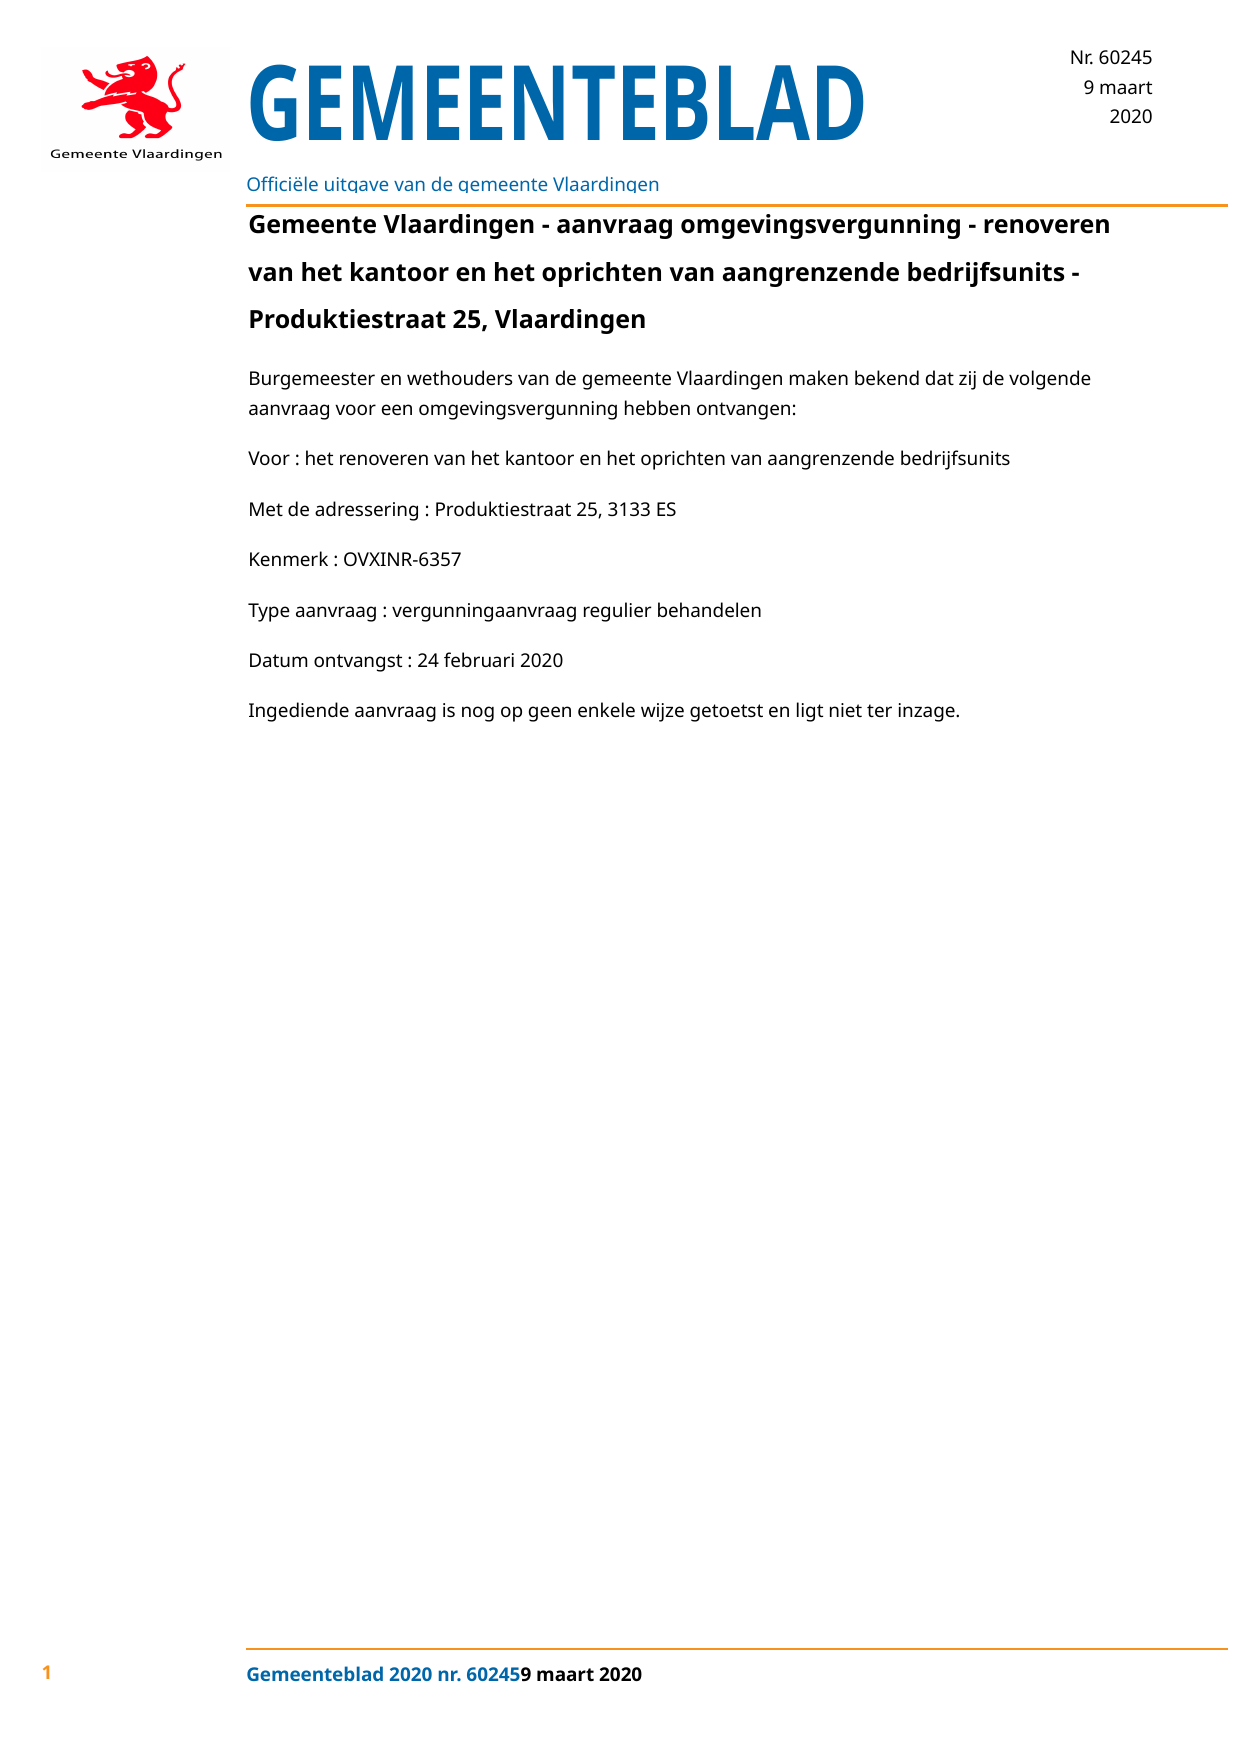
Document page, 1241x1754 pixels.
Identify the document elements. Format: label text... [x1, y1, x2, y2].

picture [41, 47, 231, 172]
text Gemeente Vlaardingen - aanvraag omgevingsvergunning - renoveren van het kantoor en het oprichten van aangrenzende bedrijfsunits - Produktiestraat 25, Vlaardingen [248, 207, 1152, 336]
text Kenmerk : OVXINR-6357 [248, 546, 1152, 572]
text Datum ontvangst : 24 februari 2020 [248, 647, 1152, 673]
text Burgemeester en wethouders van de gemeente Vlaardingen maken bekend dat zij de volgende aanvraag voor een omgevingsvergunning hebben ontvangen: [248, 366, 1152, 421]
text Type aanvraag : vergunningaanvraag regulier behandelen [248, 597, 1152, 622]
text Ingediende aanvraag is nog op geen enkele wijze getoetst en ligt niet ter inzage. [248, 698, 1152, 723]
text Voor : het renoveren van het kantoor en het oprichten van aangrenzende bedrijfsunits [248, 446, 1152, 471]
text Met de adressering : Produktiestraat 25, 3133 ES [248, 496, 1152, 522]
